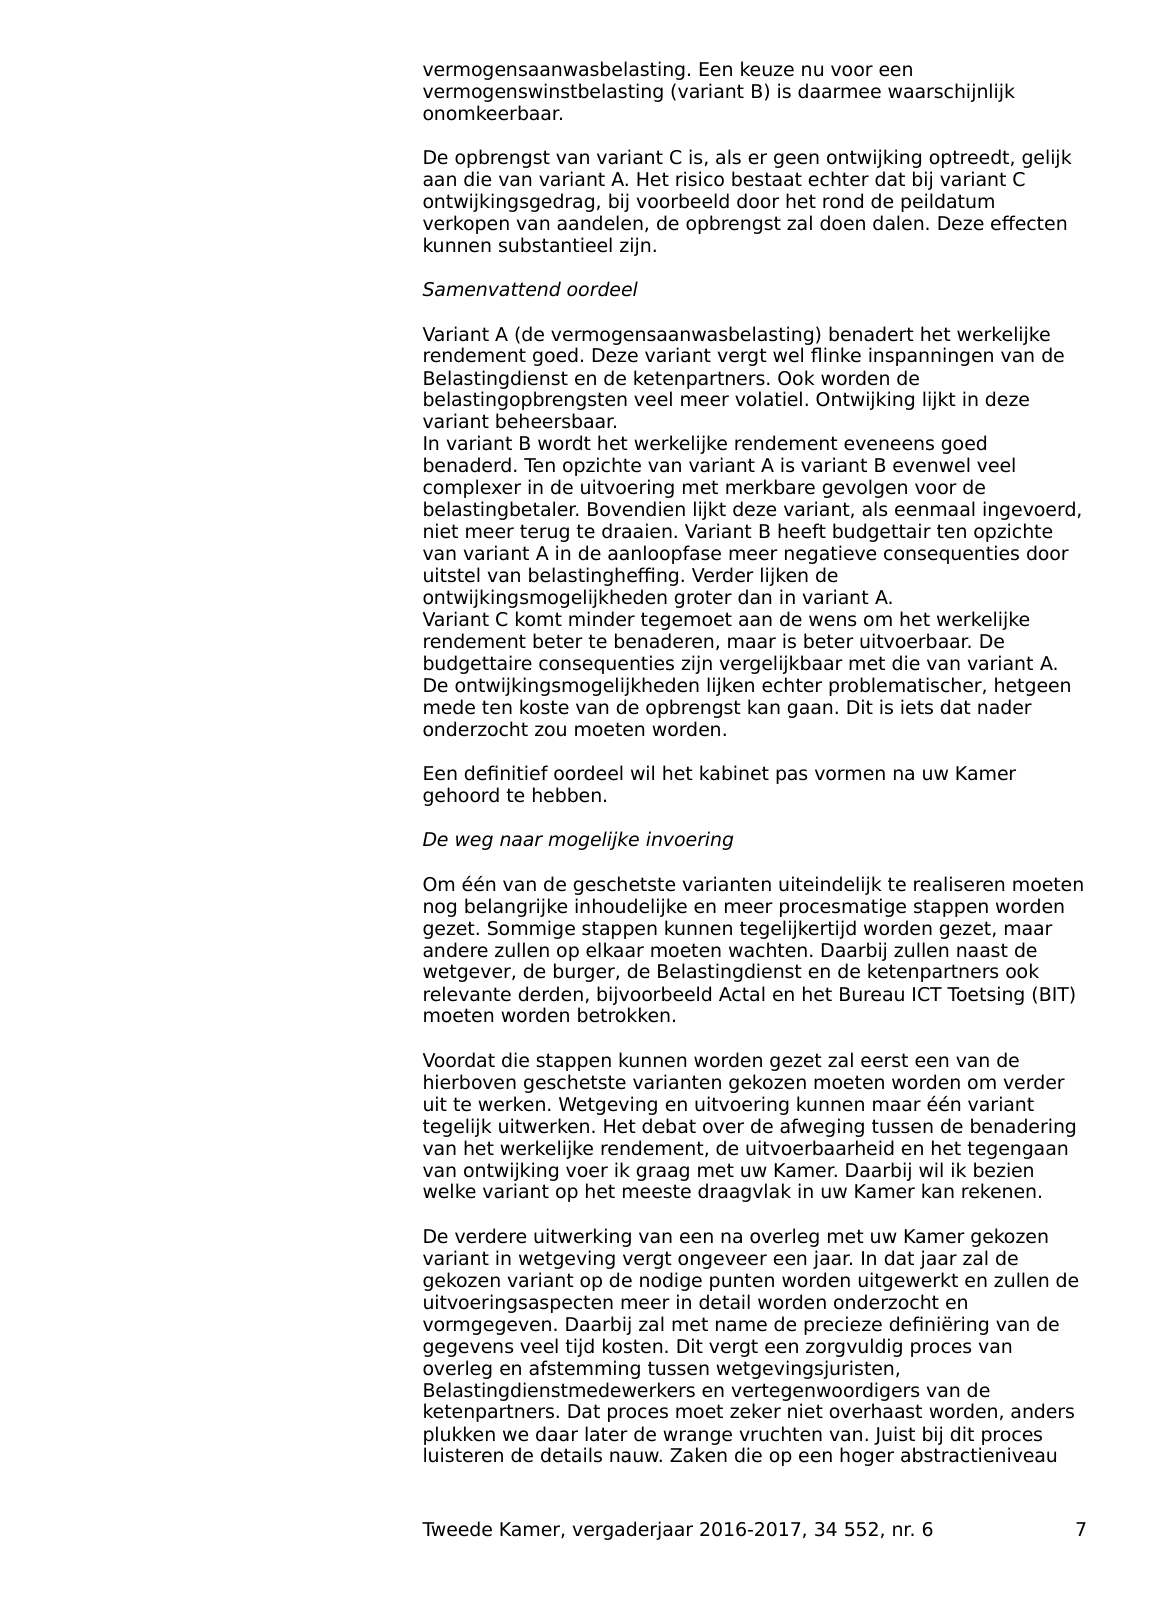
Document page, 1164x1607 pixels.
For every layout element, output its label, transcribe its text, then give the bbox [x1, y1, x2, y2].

text Variant C komt minder tegemoet aan de wens om het werkelijke rendement beter te benaderen, maar is beter uitvoerbaar. De budgettaire consequenties zijn vergelijkbaar met die van variant A. De ontwijkingsmogelijkheden lijken echter problematischer, hetgeen mede ten koste van de opbrengst kan gaan. Dit is iets dat nader onderzocht zou moeten worden. [422, 609, 1087, 741]
text In variant B wordt het werkelijke rendement eveneens goed benaderd. Ten opzichte van variant A is variant B evenwel veel complexer in de uitvoering met merkbare gevolgen voor de belastingbetaler. Bovendien lijkt deze variant, als eenmaal ingevoerd, niet meer terug te draaien. Variant B heeft budgettair ten opzichte van variant A in de aanloopfase meer negatieve consequenties door uitstel van belastingheffing. Verder lijken de ontwijkingsmogelijkheden groter dan in variant A. [422, 433, 1087, 609]
subtitle Samenvattend oordeel [422, 279, 1087, 301]
text Een definitief oordeel wil het kabinet pas vormen na uw Kamer gehoord te hebben. [422, 763, 1087, 807]
text vermogensaanwasbelasting. Een keuze nu voor een vermogenswinstbelasting (variant B) is daarmee waarschijnlijk onomkeerbaar. [422, 59, 1087, 125]
text Voordat die stappen kunnen worden gezet zal eerst een van de hierboven geschetste varianten gekozen moeten worden om verder uit te werken. Wetgeving en uitvoering kunnen maar één variant tegelijk uitwerken. Het debat over de afweging tussen de benadering van het werkelijke rendement, de uitvoerbaarheid en het tegengaan van ontwijking voer ik graag met uw Kamer. Daarbij wil ik bezien welke variant op het meeste draagvlak in uw Kamer kan rekenen. [422, 1049, 1087, 1203]
text Variant A (de vermogensaanwasbelasting) benadert het werkelijke rendement goed. Deze variant vergt wel flinke inspanningen van de Belastingdienst en de ketenpartners. Ook worden de belastingopbrengsten veel meer volatiel. Ontwijking lijkt in deze variant beheersbaar. [422, 323, 1087, 433]
text De opbrengst van variant C is, als er geen ontwijking optreedt, gelijk aan die van variant A. Het risico bestaat echter dat bij variant C ontwijkingsgedrag, bij voorbeeld door het rond de peildatum verkopen van aandelen, de opbrengst zal doen dalen. Deze effecten kunnen substantieel zijn. [422, 147, 1087, 257]
text Om één van de geschetste varianten uiteindelijk te realiseren moeten nog belangrijke inhoudelijke en meer procesmatige stappen worden gezet. Sommige stappen kunnen tegelijkertijd worden gezet, maar andere zullen op elkaar moeten wachten. Daarbij zullen naast de wetgever, de burger, de Belastingdienst en de ketenpartners ook relevante derden, bijvoorbeeld Actal en het Bureau ICT Toetsing (BIT) moeten worden betrokken. [422, 873, 1087, 1027]
subtitle De weg naar mogelijke invoering [422, 829, 1087, 851]
text De verdere uitwerking van een na overleg met uw Kamer gekozen variant in wetgeving vergt ongeveer een jaar. In dat jaar zal de gekozen variant op de nodige punten worden uitgewerkt en zullen de uitvoeringsaspecten meer in detail worden onderzocht en vormgegeven. Daarbij zal met name de precieze definiëring van de gegevens veel tijd kosten. Dit vergt een zorgvuldig proces van overleg en afstemming tussen wetgevingsjuristen, Belastingdienstmedewerkers en vertegenwoordigers van de ketenpartners. Dat proces moet zeker niet overhaast worden, anders plukken we daar later de wrange vruchten van. Juist bij dit proces luisteren de details nauw. Zaken die op een hoger abstractieniveau [422, 1226, 1087, 1467]
